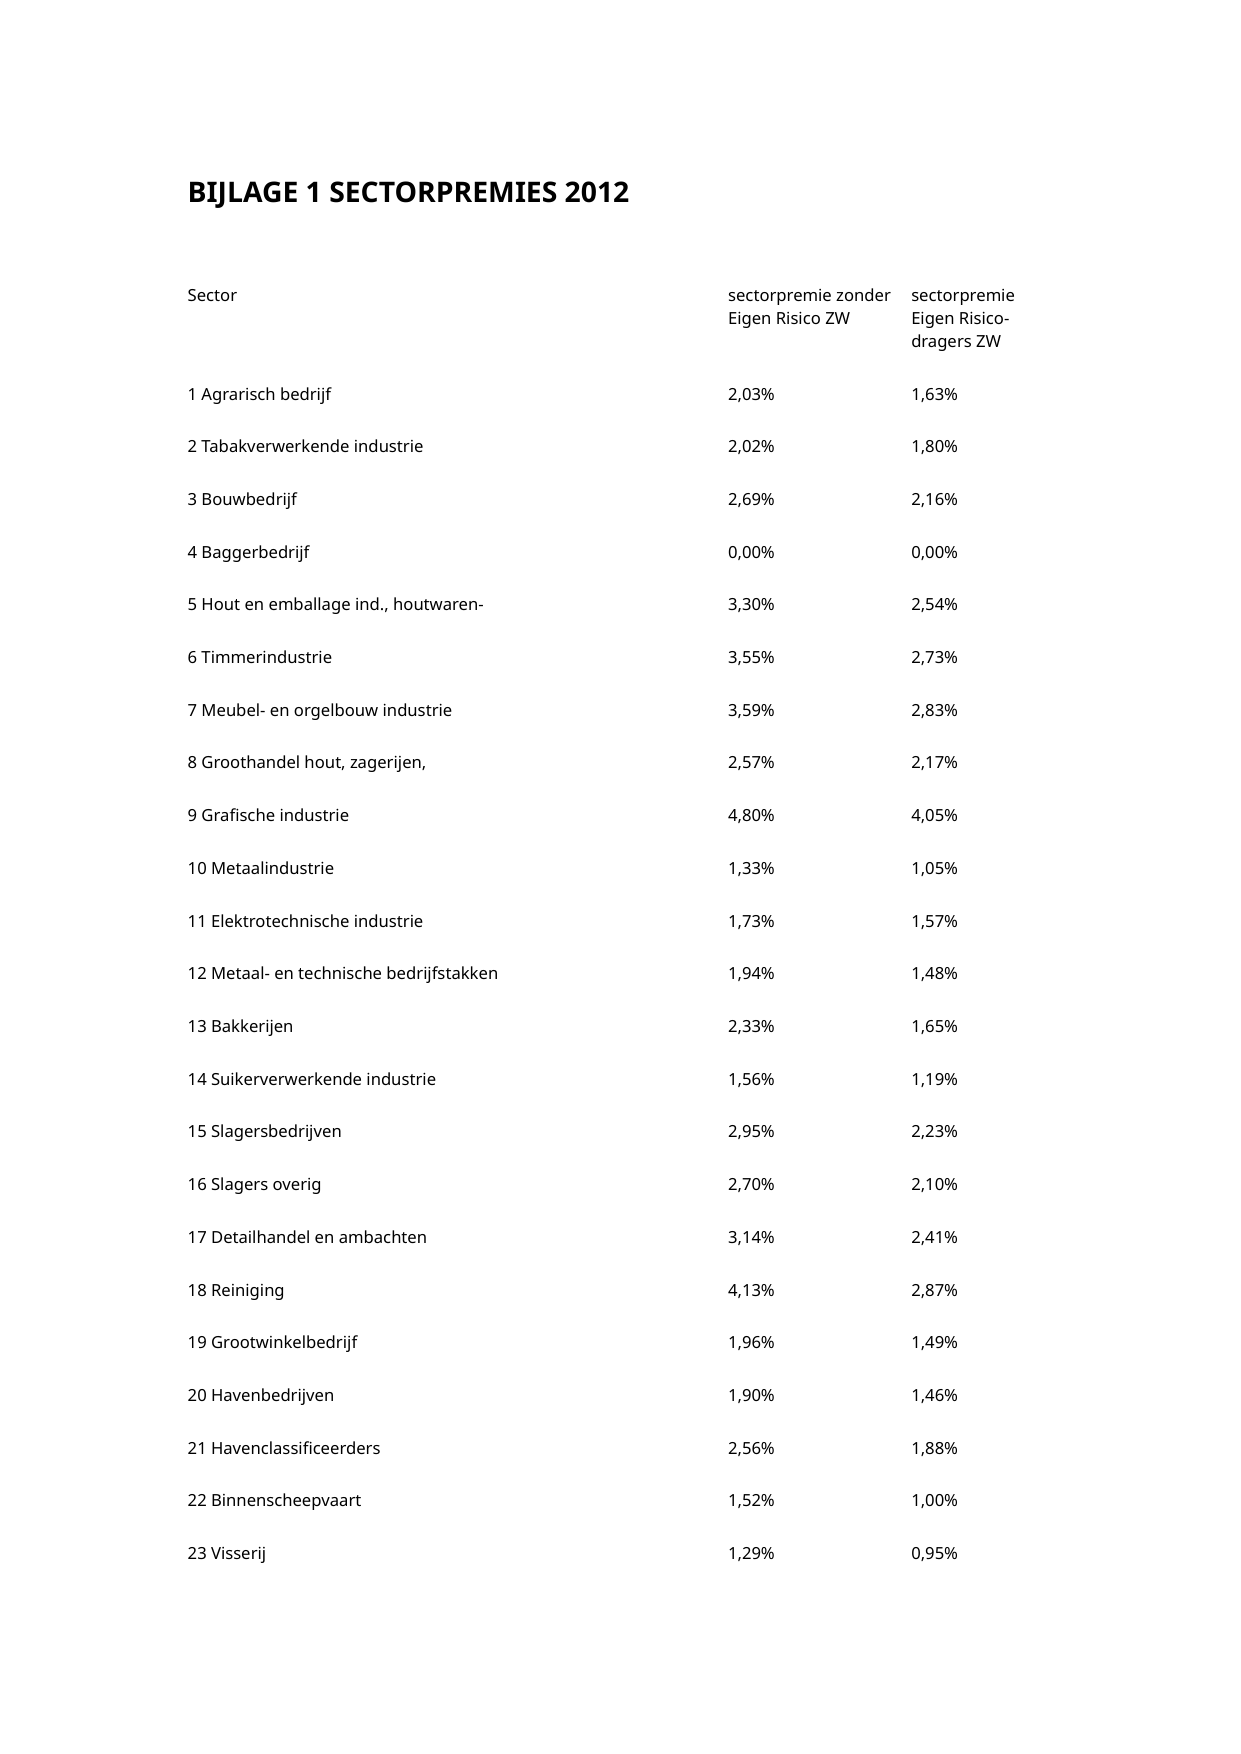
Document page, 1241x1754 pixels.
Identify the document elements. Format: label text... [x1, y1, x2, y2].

table_cell 1,96% [728, 1331, 911, 1384]
table_cell 1,65% [911, 1015, 1053, 1067]
table_cell 2,41% [911, 1226, 1053, 1278]
table_cell 10 Metaalindustrie [188, 857, 728, 909]
table_cell 1,73% [728, 909, 911, 962]
table_cell 3 Bouwbedrijf [188, 488, 728, 540]
table_header sectorpremie zonder Eigen Risico ZW [728, 284, 911, 382]
table_cell 2,10% [911, 1173, 1053, 1226]
table_cell 14 Suikerverwerkende industrie [188, 1068, 728, 1120]
table_cell 8 Groothandel hout, zagerijen, [188, 751, 728, 804]
table_cell 1,19% [911, 1068, 1053, 1120]
table_cell 2,16% [911, 488, 1053, 540]
table_cell 1,05% [911, 857, 1053, 909]
table_cell 20 Havenbedrijven [188, 1384, 728, 1436]
table_cell 2 Tabakverwerkende industrie [188, 435, 728, 488]
table_cell 1 Agrarisch bedrijf [188, 382, 728, 435]
table_cell 3,14% [728, 1226, 911, 1278]
table_cell 4,80% [728, 804, 911, 857]
table_cell 3,30% [728, 593, 911, 646]
table_cell 2,23% [911, 1120, 1053, 1173]
table_cell 17 Detailhandel en ambachten [188, 1226, 728, 1278]
table_cell 4 Baggerbedrijf [188, 540, 728, 593]
table_cell 0,95% [911, 1542, 1053, 1594]
table_cell 6 Timmerindustrie [188, 646, 728, 698]
table_cell 1,48% [911, 962, 1053, 1015]
table_cell 1,00% [911, 1489, 1053, 1542]
table_cell 2,87% [911, 1278, 1053, 1331]
table_cell 1,88% [911, 1436, 1053, 1489]
table_cell 2,57% [728, 751, 911, 804]
table_cell 15 Slagersbedrijven [188, 1120, 728, 1173]
table_cell 11 Elektrotechnische industrie [188, 909, 728, 962]
table_cell 22 Binnenscheepvaart [188, 1489, 728, 1542]
table_cell 1,33% [728, 857, 911, 909]
table_header sectorpremie Eigen Risico-dragers ZW [911, 284, 1053, 382]
table_cell 1,90% [728, 1384, 911, 1436]
table_cell 18 Reiniging [188, 1278, 728, 1331]
table_header Sector [188, 284, 728, 382]
table_cell 12 Metaal- en technische bedrijfstakken [188, 962, 728, 1015]
table_cell 0,00% [911, 540, 1053, 593]
table_cell 2,56% [728, 1436, 911, 1489]
table_cell 2,70% [728, 1173, 911, 1226]
table_cell 2,54% [911, 593, 1053, 646]
table_cell 1,63% [911, 382, 1053, 435]
subtitle BIJLAGE 1 SECTORPREMIES 2012 [187, 172, 1053, 211]
table_cell 2,02% [728, 435, 911, 488]
table_cell 0,00% [728, 540, 911, 593]
table_cell 1,46% [911, 1384, 1053, 1436]
table_cell 1,52% [728, 1489, 911, 1542]
table_cell 2,33% [728, 1015, 911, 1067]
table_cell 13 Bakkerijen [188, 1015, 728, 1067]
table_cell 1,80% [911, 435, 1053, 488]
table_cell 1,29% [728, 1542, 911, 1594]
table_cell 4,13% [728, 1278, 911, 1331]
table_cell 1,49% [911, 1331, 1053, 1384]
table_cell 16 Slagers overig [188, 1173, 728, 1226]
table_cell 5 Hout en emballage ind., houtwaren- [188, 593, 728, 646]
table_cell 4,05% [911, 804, 1053, 857]
table_cell 3,55% [728, 646, 911, 698]
table_cell 1,56% [728, 1068, 911, 1120]
table_cell 2,03% [728, 382, 911, 435]
table_cell 2,17% [911, 751, 1053, 804]
table_cell 1,57% [911, 909, 1053, 962]
table_cell 2,69% [728, 488, 911, 540]
table_cell 2,83% [911, 699, 1053, 751]
table_cell 2,73% [911, 646, 1053, 698]
table_cell 21 Havenclassificeerders [188, 1436, 728, 1489]
table_cell 9 Grafische industrie [188, 804, 728, 857]
table_cell 23 Visserij [188, 1542, 728, 1594]
table_cell 19 Grootwinkelbedrijf [188, 1331, 728, 1384]
table_cell 2,95% [728, 1120, 911, 1173]
table_cell 1,94% [728, 962, 911, 1015]
table_cell 3,59% [728, 699, 911, 751]
table_cell 7 Meubel- en orgelbouw industrie [188, 699, 728, 751]
